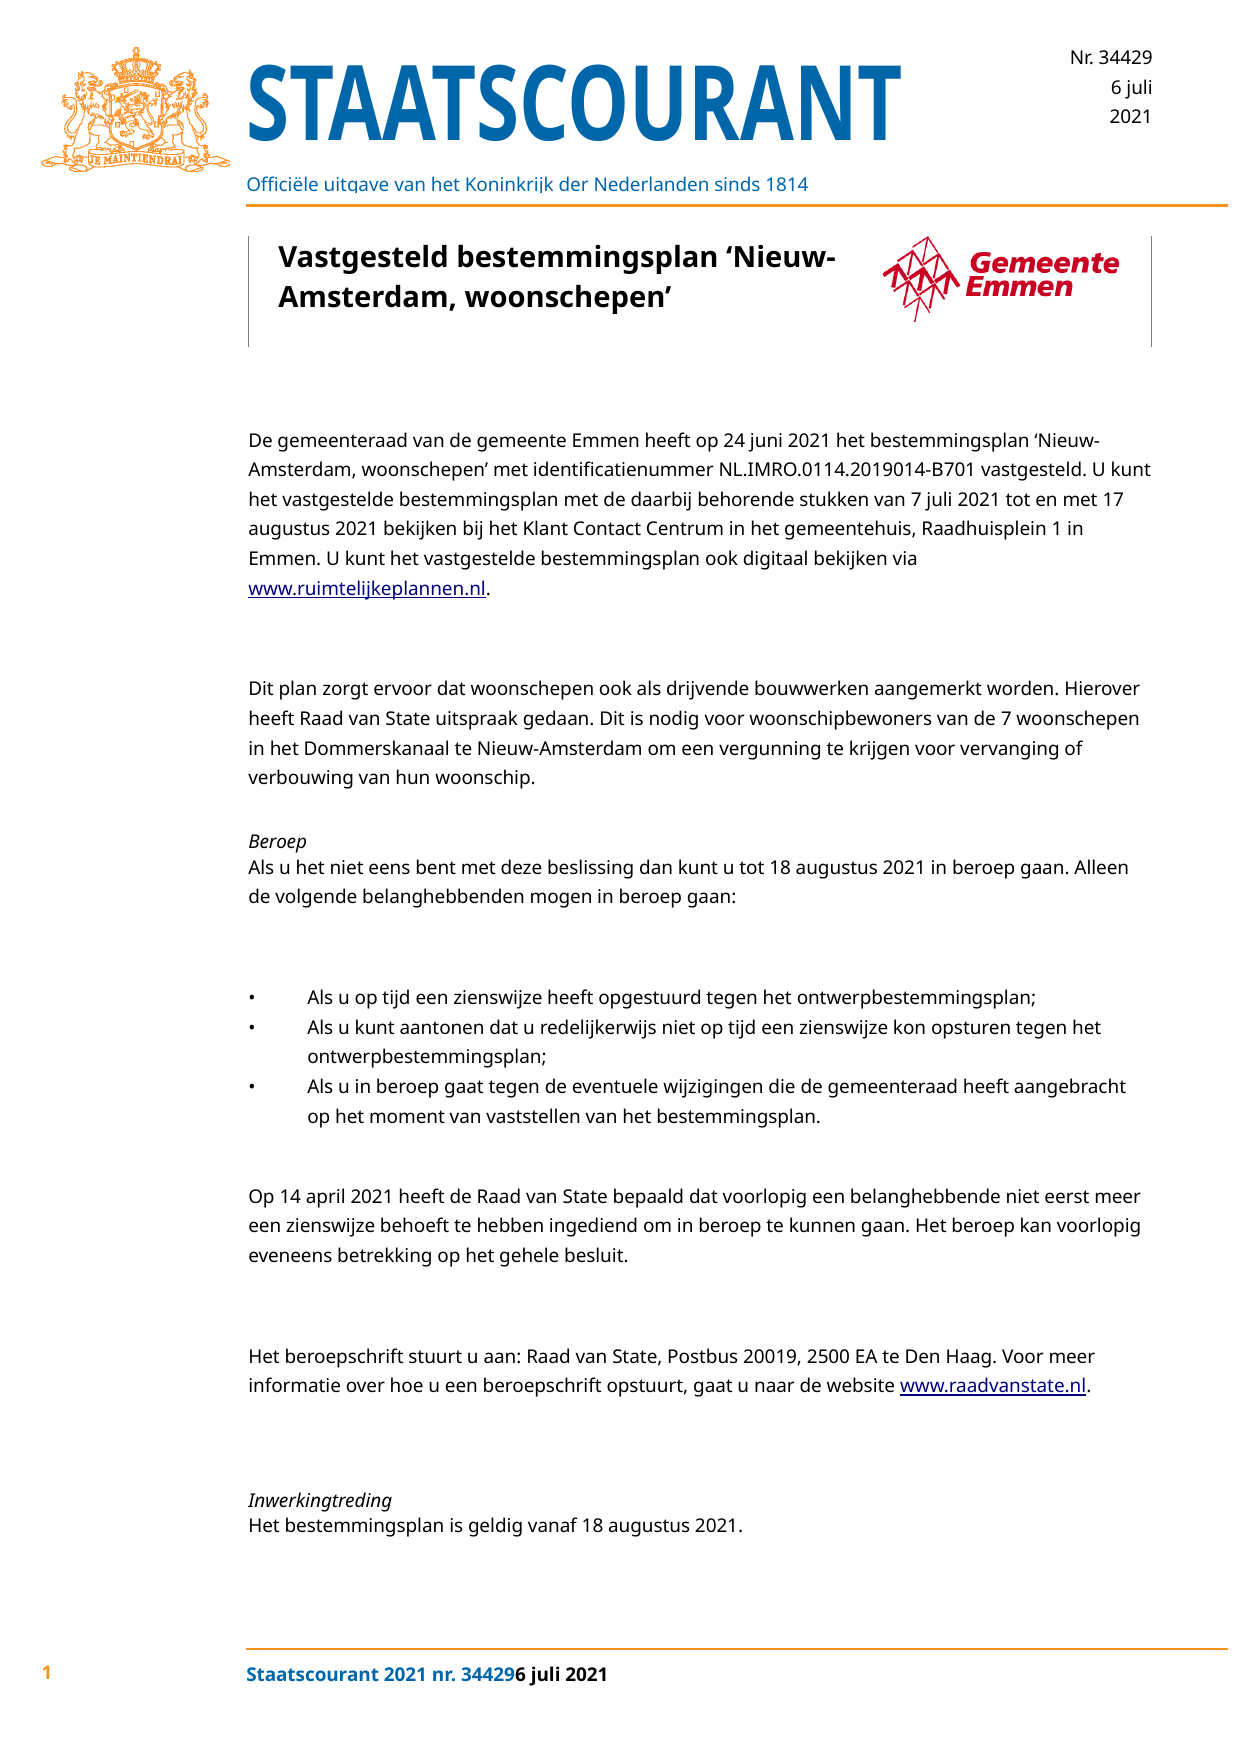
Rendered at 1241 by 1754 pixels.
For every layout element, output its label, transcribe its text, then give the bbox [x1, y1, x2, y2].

list Als u in beroep gaat tegen de eventuele wijzigingen die de gemeenteraad heeft aangebracht op het moment van vaststellen van het bestemmingsplan. [248, 1073, 1152, 1128]
text Het beroepschrift stuurt u aan: Raad van State, Postbus 20019, 2500 EA te Den Haag. Voor meer informatie over hoe u een beroepschrift opstuurt, gaat u naar de website www.raadvanstate.nl. [248, 1343, 1152, 1398]
text Op 14 april 2021 heeft de Raad van State bepaald dat voorlopig een belanghebbende niet eerst meer een zienswijze behoeft te hebben ingediend om in beroep te kunnen gaan. Het beroep kan voorlopig eveneens betrekking op het gehele besluit. [248, 1183, 1152, 1268]
table_header Vastgesteld bestemmingsplan ‘Nieuw-Amsterdam, woonschepen’ [249, 236, 850, 347]
text Als u het niet eens bent met deze beslissing dan kunt u tot 18 augustus 2021 in beroep gaan. Alleen de volgende belanghebbenden mogen in beroep gaan: [248, 854, 1152, 909]
text Inwerkingtreding [248, 1487, 1152, 1512]
text Het bestemmingsplan is geldig vanaf 18 augustus 2021. [248, 1512, 1152, 1538]
list Als u kunt aantonen dat u redelijkerwijs niet op tijd een zienswijze kon opsturen tegen het ontwerpbestemmingsplan; [248, 1014, 1152, 1069]
picture [41, 47, 231, 172]
text Dit plan zorgt ervoor dat woonschepen ook als drijvende bouwwerken aangemerkt worden. Hierover heeft Raad van State uitspraak gedaan. Dit is nodig voor woonschipbewoners van de 7 woonschepen in het Dommerskanaal te Nieuw-Amsterdam om een vergunning te krijgen voor vervanging of verbouwing van hun woonschip. [248, 676, 1152, 790]
list Als u op tijd een zienswijze heeft opgestuurd tegen het ontwerpbestemmingsplan; [248, 984, 1152, 1010]
text De gemeenteraad van de gemeente Emmen heeft op 24 juni 2021 het bestemmingsplan ‘Nieuw-Amsterdam, woonschepen’ met identificatienummer NL.IMRO.0114.2019014-B701 vastgesteld. U kunt het vastgestelde bestemmingsplan met de daarbij behorende stukken van 7 juli 2021 tot en met 17 augustus 2021 bekijken bij het Klant Contact Centrum in het gemeentehuis, Raadhuisplein 1 in Emmen. U kunt het vastgestelde bestemmingsplan ook digitaal bekijken via www.ruimtelijkeplannen.nl. [248, 427, 1152, 601]
picture [882, 236, 1119, 322]
text Beroep [248, 828, 1152, 854]
table_header [850, 236, 1151, 347]
